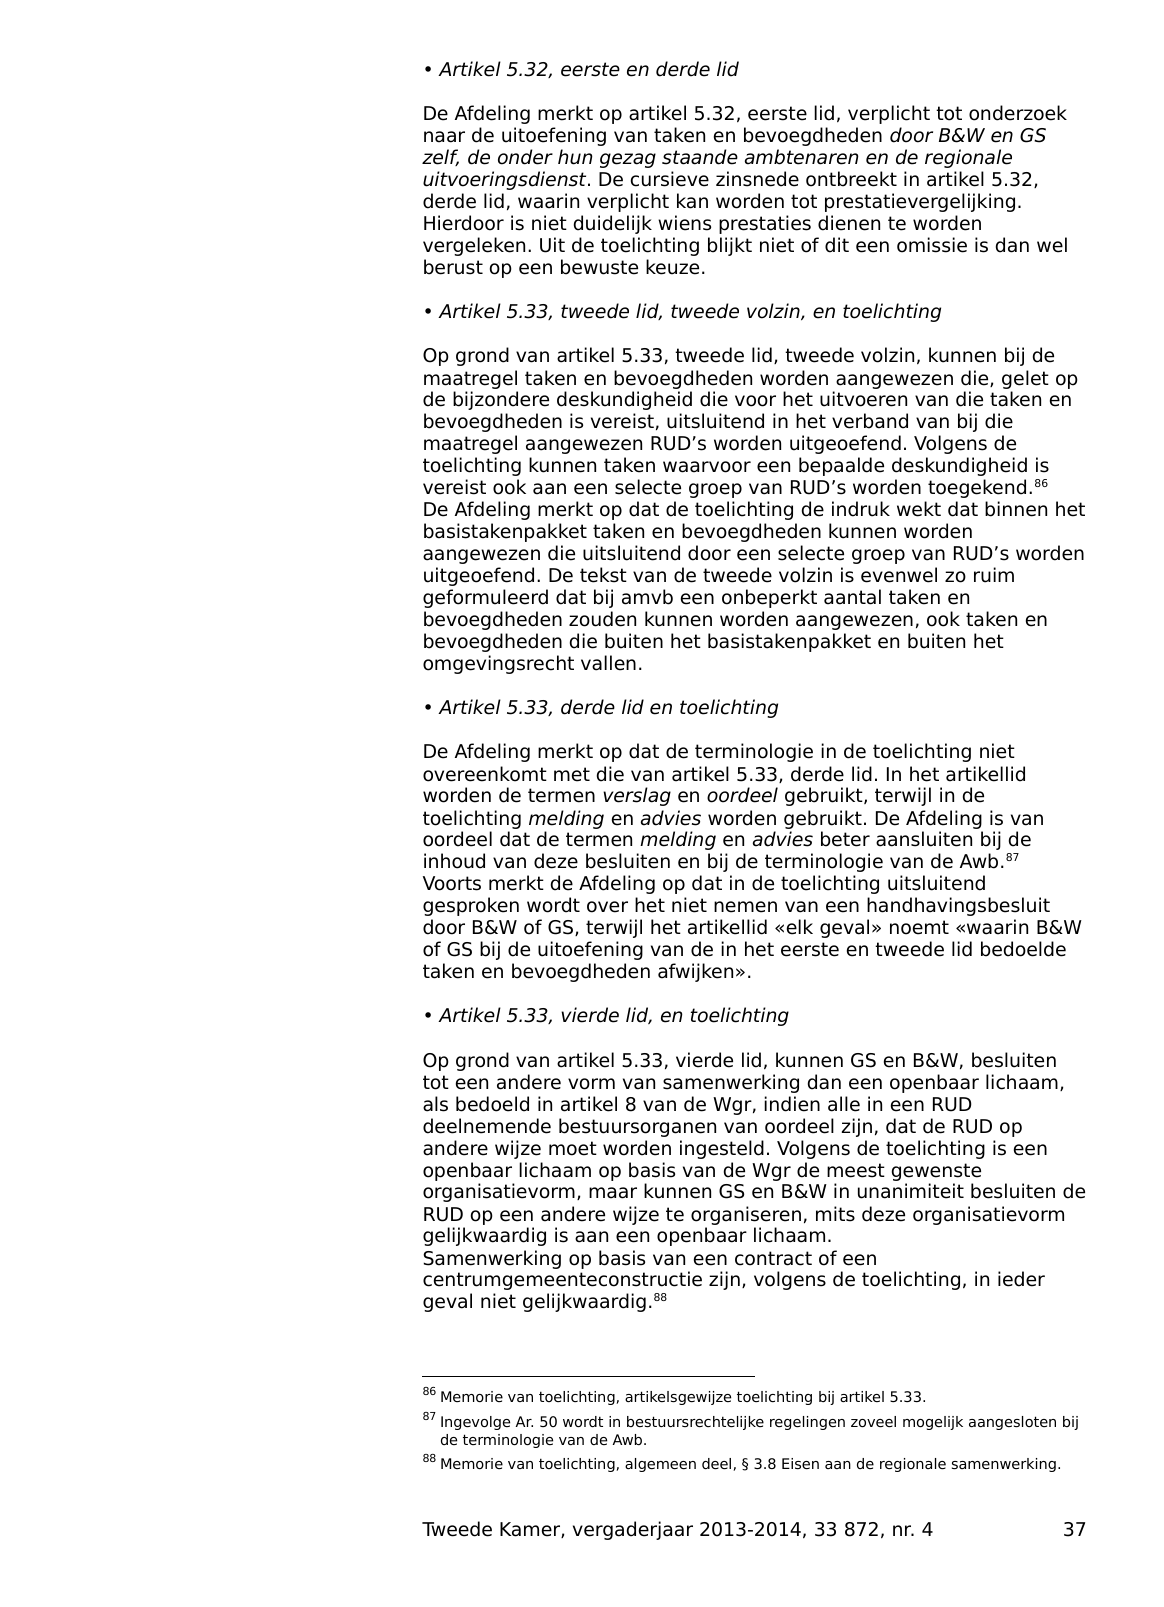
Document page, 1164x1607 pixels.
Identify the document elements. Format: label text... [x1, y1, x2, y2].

subtitle • Artikel 5.33, vierde lid, en toelichting [422, 1005, 1087, 1027]
subtitle • Artikel 5.32, eerste en derde lid [422, 59, 1087, 81]
text Op grond van artikel 5.33, vierde lid, kunnen GS en B&W, besluiten tot een andere vorm van samenwerking dan een openbaar lichaam, als bedoeld in artikel 8 van de Wgr, indien alle in een RUD deelnemende bestuursorganen van oordeel zijn, dat de RUD op andere wijze moet worden ingesteld. Volgens de toelichting is een openbaar lichaam op basis van de Wgr de meest gewenste organisatievorm, maar kunnen GS en B&W in unanimiteit besluiten de RUD op een andere wijze te organiseren, mits deze organisatievorm gelijkwaardig is aan een openbaar lichaam. [422, 1049, 1087, 1247]
text Ingevolge Ar. 50 wordt in bestuursrechtelijke regelingen zoveel mogelijk aangesloten bij de terminologie van de Awb. [422, 1410, 1087, 1449]
text Memorie van toelichting, artikelsgewijze toelichting bij artikel 5.33. [422, 1385, 1087, 1407]
text Samenwerking op basis van een contract of een centrumgemeenteconstructie zijn, volgens de toelichting, in ieder geval niet gelijkwaardig. [422, 1247, 1087, 1313]
text Op grond van artikel 5.33, tweede lid, tweede volzin, kunnen bij de maatregel taken en bevoegdheden worden aangewezen die, gelet op de bijzondere deskundigheid die voor het uitvoeren van die taken en bevoegdheden is vereist, uitsluitend in het verband van bij die maatregel aangewezen RUD’s worden uitgeoefend. Volgens de toelichting kunnen taken waarvoor een bepaalde deskundigheid is vereist ook aan een selecte groep van RUD’s worden toegekend. [422, 345, 1087, 499]
subtitle • Artikel 5.33, derde lid en toelichting [422, 697, 1087, 719]
text De Afdeling merkt op artikel 5.32, eerste lid, verplicht tot onderzoek naar de uitoefening van taken en bevoegdheden door B&W en GS zelf, de onder hun gezag staande ambtenaren en de regionale uitvoeringsdienst. De cursieve zinsnede ontbreekt in artikel 5.32, derde lid, waarin verplicht kan worden tot prestatievergelijking. Hierdoor is niet duidelijk wiens prestaties dienen te worden vergeleken. Uit de toelichting blijkt niet of dit een omissie is dan wel berust op een bewuste keuze. [422, 103, 1087, 279]
text De Afdeling merkt op dat de terminologie in de toelichting niet overeenkomt met die van artikel 5.33, derde lid. In het artikellid worden de termen verslag en oordeel gebruikt, terwijl in de toelichting melding en advies worden gebruikt. De Afdeling is van oordeel dat de termen melding en advies beter aansluiten bij de inhoud van deze besluiten en bij de terminologie van de Awb. Voorts merkt de Afdeling op dat in de toelichting uitsluitend gesproken wordt over het niet nemen van een handhavingsbesluit door B&W of GS, terwijl het artikellid «elk geval» noemt «waarin B&W of GS bij de uitoefening van de in het eerste en tweede lid bedoelde taken en bevoegdheden afwijken». [422, 741, 1087, 983]
text Memorie van toelichting, algemeen deel, § 3.8 Eisen aan de regionale samenwerking. [422, 1452, 1087, 1474]
subtitle • Artikel 5.33, tweede lid, tweede volzin, en toelichting [422, 301, 1087, 323]
text De Afdeling merkt op dat de toelichting de indruk wekt dat binnen het basistakenpakket taken en bevoegdheden kunnen worden aangewezen die uitsluitend door een selecte groep van RUD’s worden uitgeoefend. De tekst van de tweede volzin is evenwel zo ruim geformuleerd dat bij amvb een onbeperkt aantal taken en bevoegdheden zouden kunnen worden aangewezen, ook taken en bevoegdheden die buiten het basistakenpakket en buiten het omgevingsrecht vallen. [422, 499, 1087, 675]
